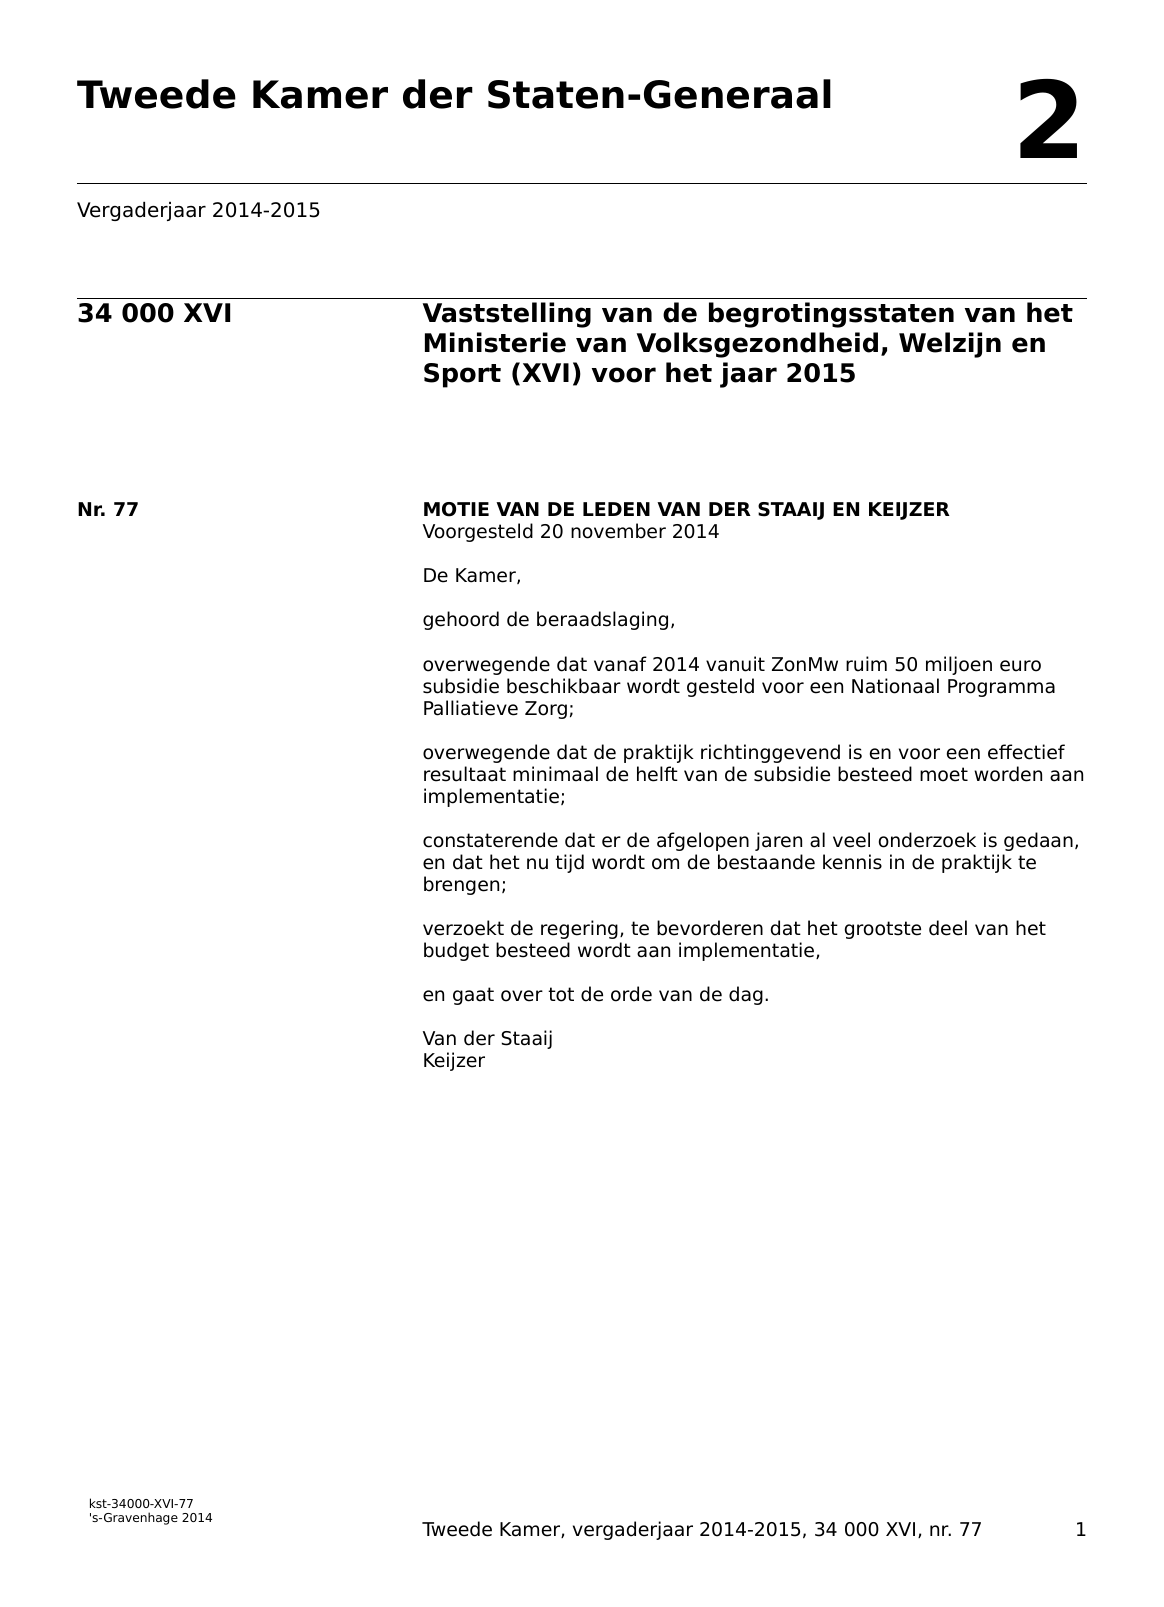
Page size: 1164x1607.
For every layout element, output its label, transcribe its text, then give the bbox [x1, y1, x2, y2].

text De Kamer, [422, 565, 1087, 587]
text 's-Gravenhage 2014 [88, 1511, 323, 1525]
text Keijzer [422, 1050, 1087, 1072]
table_header Tweede Kamer der Staten-Generaal [77, 59, 886, 183]
text kst-34000-XVI-77 [88, 1497, 323, 1511]
text Voorgesteld 20 november 2014 [422, 521, 1087, 543]
text constaterende dat er de afgelopen jaren al veel onderzoek is gedaan, en dat het nu tijd wordt om de bestaande kennis in de praktijk te brengen; [422, 830, 1087, 896]
text verzoekt de regering, te bevorderen dat het grootste deel van het budget besteed wordt aan implementatie, [422, 918, 1087, 962]
table_cell Vergaderjaar 2014-2015 [77, 184, 1087, 298]
text overwegende dat vanaf 2014 vanuit ZonMw ruim 50 miljoen euro subsidie beschikbaar wordt gesteld voor een Nationaal Programma Palliatieve Zorg; [422, 653, 1087, 719]
subtitle Nr. 77 MOTIE VAN DE LEDEN VAN DER STAAIJ EN KEIJZER [77, 499, 1087, 521]
text en gaat over tot de orde van de dag. [422, 984, 1087, 1006]
text overwegende dat de praktijk richtinggevend is en voor een effectief resultaat minimaal de helft van de subsidie besteed moet worden aan implementatie; [422, 742, 1087, 808]
table_header 2 [886, 59, 1087, 183]
text Van der Staaij [422, 1028, 1087, 1050]
subtitle 34 000 XVI Vaststelling van de begrotingsstaten van het Ministerie van Volksgezondheid, Welzijn en Sport (XVI) voor het jaar 2015 [77, 299, 1087, 388]
text gehoord de beraadslaging, [422, 609, 1087, 631]
